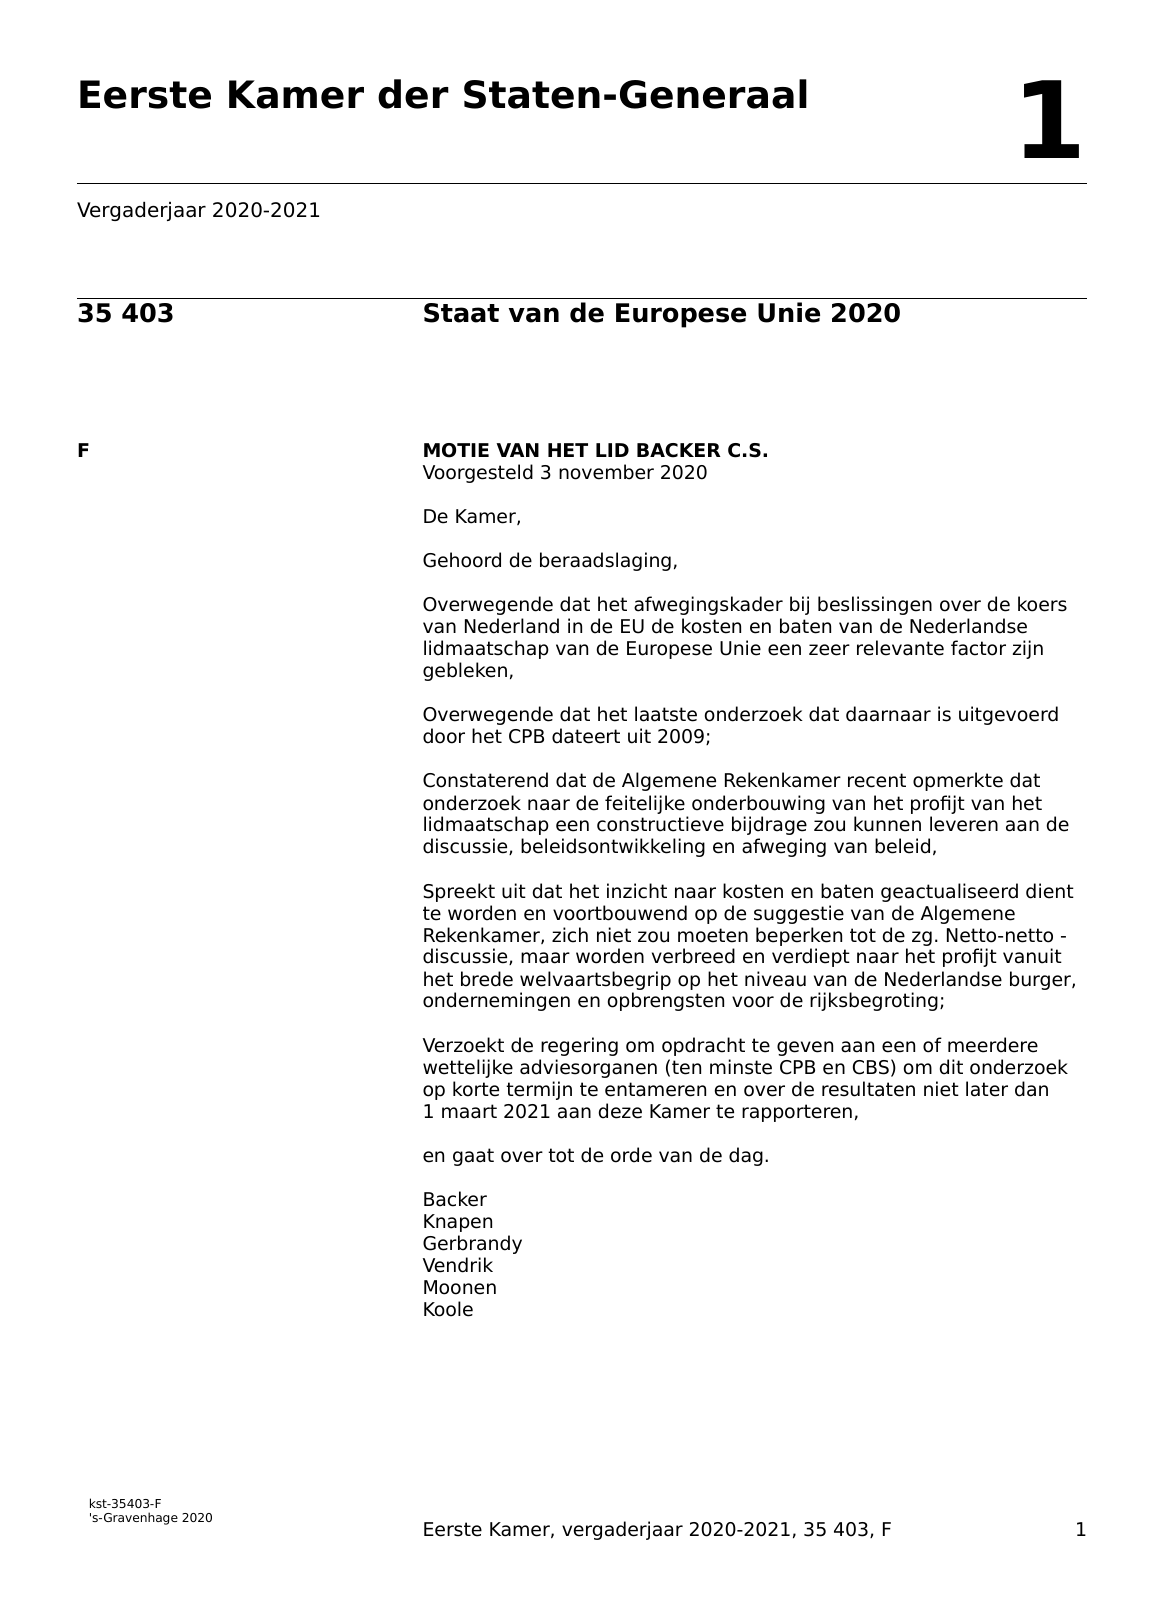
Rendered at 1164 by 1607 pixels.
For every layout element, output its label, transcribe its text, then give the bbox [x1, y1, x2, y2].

table_header 1 [886, 59, 1087, 183]
subtitle 35 403 Staat van de Europese Unie 2020 [77, 299, 1087, 329]
text Verzoekt de regering om opdracht te geven aan een of meerdere wettelijke adviesorganen (ten minste CPB en CBS) om dit onderzoek op korte termijn te entameren en over de resultaten niet later dan 1 maart 2021 aan deze Kamer te rapporteren, [422, 1034, 1087, 1122]
text Moonen [422, 1277, 1087, 1299]
text en gaat over tot de orde van de dag. [422, 1145, 1087, 1167]
text 's-Gravenhage 2020 [88, 1511, 323, 1525]
table_header Eerste Kamer der Staten-Generaal [77, 59, 886, 183]
table_cell Vergaderjaar 2020-2021 [77, 184, 1087, 298]
text Overwegende dat het laatste onderzoek dat daarnaar is uitgevoerd door het CPB dateert uit 2009; [422, 704, 1087, 748]
text Backer [422, 1189, 1087, 1211]
text Vendrik [422, 1255, 1087, 1277]
text Spreekt uit dat het inzicht naar kosten en baten geactualiseerd dient te worden en voortbouwend op de suggestie van de Algemene Rekenkamer, zich niet zou moeten beperken tot de zg. Netto-netto -discussie, maar worden verbreed en verdiept naar het profijt vanuit het brede welvaartsbegrip op het niveau van de Nederlandse burger, ondernemingen en opbrengsten voor de rijksbegroting; [422, 881, 1087, 1012]
text Gerbrandy [422, 1233, 1087, 1255]
subtitle F MOTIE VAN HET LID BACKER C.S. [77, 440, 1087, 462]
text kst-35403-F [88, 1497, 323, 1511]
text Koole [422, 1299, 1087, 1321]
text Knapen [422, 1211, 1087, 1233]
text De Kamer, [422, 506, 1087, 528]
text Overwegende dat het afwegingskader bij beslissingen over de koers van Nederland in de EU de kosten en baten van de Nederlandse lidmaatschap van de Europese Unie een zeer relevante factor zijn gebleken, [422, 594, 1087, 682]
text Gehoord de beraadslaging, [422, 550, 1087, 572]
text Constaterend dat de Algemene Rekenkamer recent opmerkte dat onderzoek naar de feitelijke onderbouwing van het profijt van het lidmaatschap een constructieve bijdrage zou kunnen leveren aan de discussie, beleidsontwikkeling en afweging van beleid, [422, 770, 1087, 858]
text Voorgesteld 3 november 2020 [422, 462, 1087, 484]
